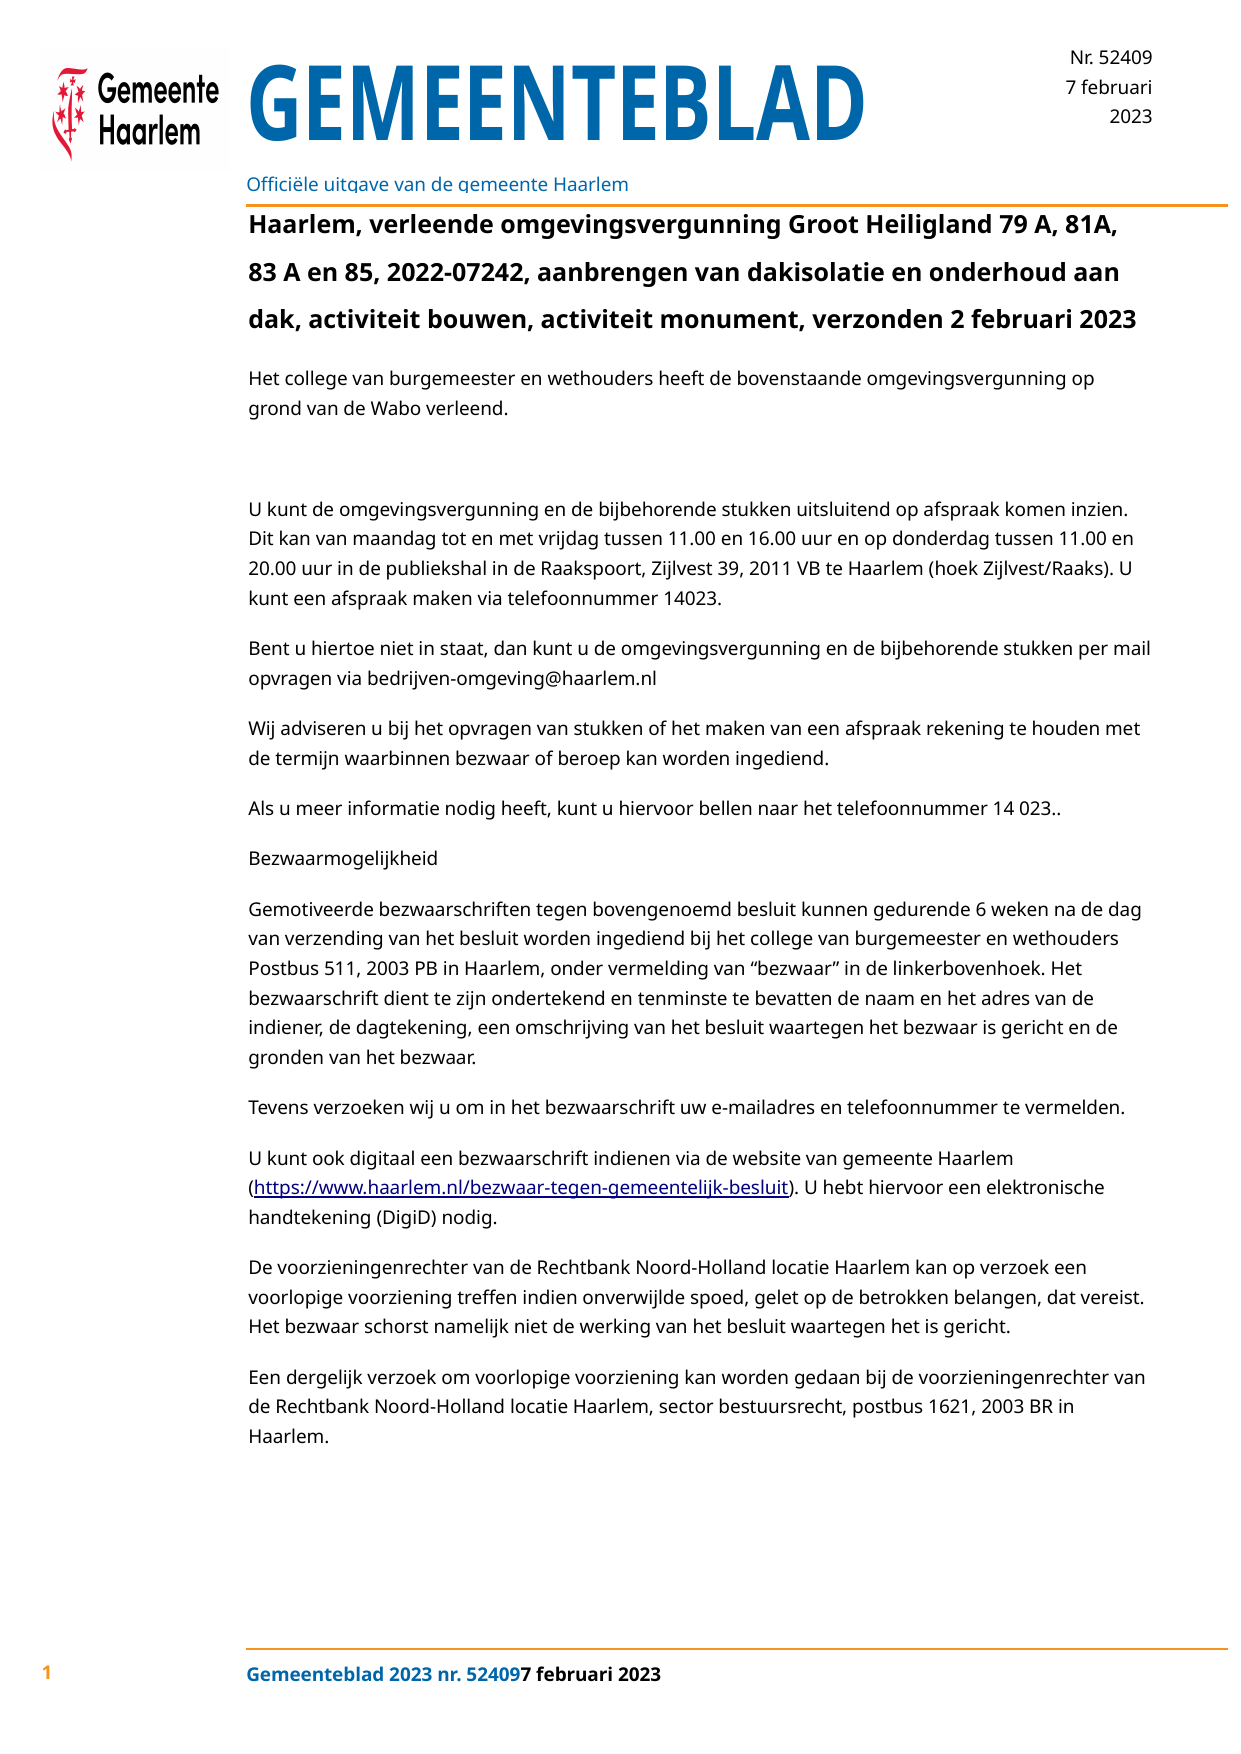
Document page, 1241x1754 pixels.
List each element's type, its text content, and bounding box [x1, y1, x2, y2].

text Gemotiveerde bezwaarschriften tegen bovengenoemd besluit kunnen gedurende 6 weken na de dag van verzending van het besluit worden ingediend bij het college van burgemeester en wethouders Postbus 511, 2003 PB in Haarlem, onder vermelding van “bezwaar” in de linkerbovenhoek. Het bezwaarschrift dient te zijn ondertekend en tenminste te bevatten de naam en het adres van de indiener, de dagtekening, een omschrijving van het besluit waartegen het bezwaar is gericht en de gronden van het bezwaar. [248, 896, 1152, 1069]
text Haarlem, verleende omgevingsvergunning Groot Heiligland 79 A, 81A, 83 A en 85, 2022-07242, aanbrengen van dakisolatie en onderhoud aan dak, activiteit bouwen, activiteit monument, verzonden 2 februari 2023 [248, 207, 1152, 336]
text Tevens verzoeken wij u om in het bezwaarschrift uw e-mailadres en telefoonnummer te vermelden. [248, 1094, 1152, 1120]
text Wij adviseren u bij het opvragen van stukken of het maken van een afspraak rekening te houden met de termijn waarbinnen bezwaar of beroep kan worden ingediend. [248, 715, 1152, 770]
text Als u meer informatie nodig heeft, kunt u hiervoor bellen naar het telefoonnummer 14 023.. [248, 795, 1152, 821]
picture [41, 47, 231, 172]
text U kunt ook digitaal een bezwaarschrift indienen via de website van gemeente Haarlem (https://www.haarlem.nl/bezwaar-tegen-gemeentelijk-besluit). U hebt hiervoor een elektronische handtekening (DigiD) nodig. [248, 1145, 1152, 1229]
text U kunt de omgevingsvergunning en de bijbehorende stukken uitsluitend op afspraak komen inzien. Dit kan van maandag tot en met vrijdag tussen 11.00 en 16.00 uur en op donderdag tussen 11.00 en 20.00 uur in de publiekshal in de Raakspoort, Zijlvest 39, 2011 VB te Haarlem (hoek Zijlvest/Raaks). U kunt een afspraak maken via telefoonnummer 14023. [248, 496, 1152, 610]
text De voorzieningenrechter van de Rechtbank Noord-Holland locatie Haarlem kan op verzoek een voorlopige voorziening treffen indien onverwijlde spoed, gelet op de betrokken belangen, dat vereist. Het bezwaar schorst namelijk niet de werking van het besluit waartegen het is gericht. [248, 1254, 1152, 1339]
text Een dergelijk verzoek om voorlopige voorziening kan worden gedaan bij de voorzieningenrechter van de Rechtbank Noord-Holland locatie Haarlem, sector bestuursrecht, postbus 1621, 2003 BR in Haarlem. [248, 1364, 1152, 1449]
text Bezwaarmogelijkheid [248, 846, 1152, 871]
text Het college van burgemeester en wethouders heeft de bovenstaande omgevingsvergunning op grond van de Wabo verleend. [248, 366, 1152, 421]
text Bent u hiertoe niet in staat, dan kunt u de omgevingsvergunning en de bijbehorende stukken per mail opvragen via bedrijven-omgeving@haarlem.nl [248, 635, 1152, 690]
